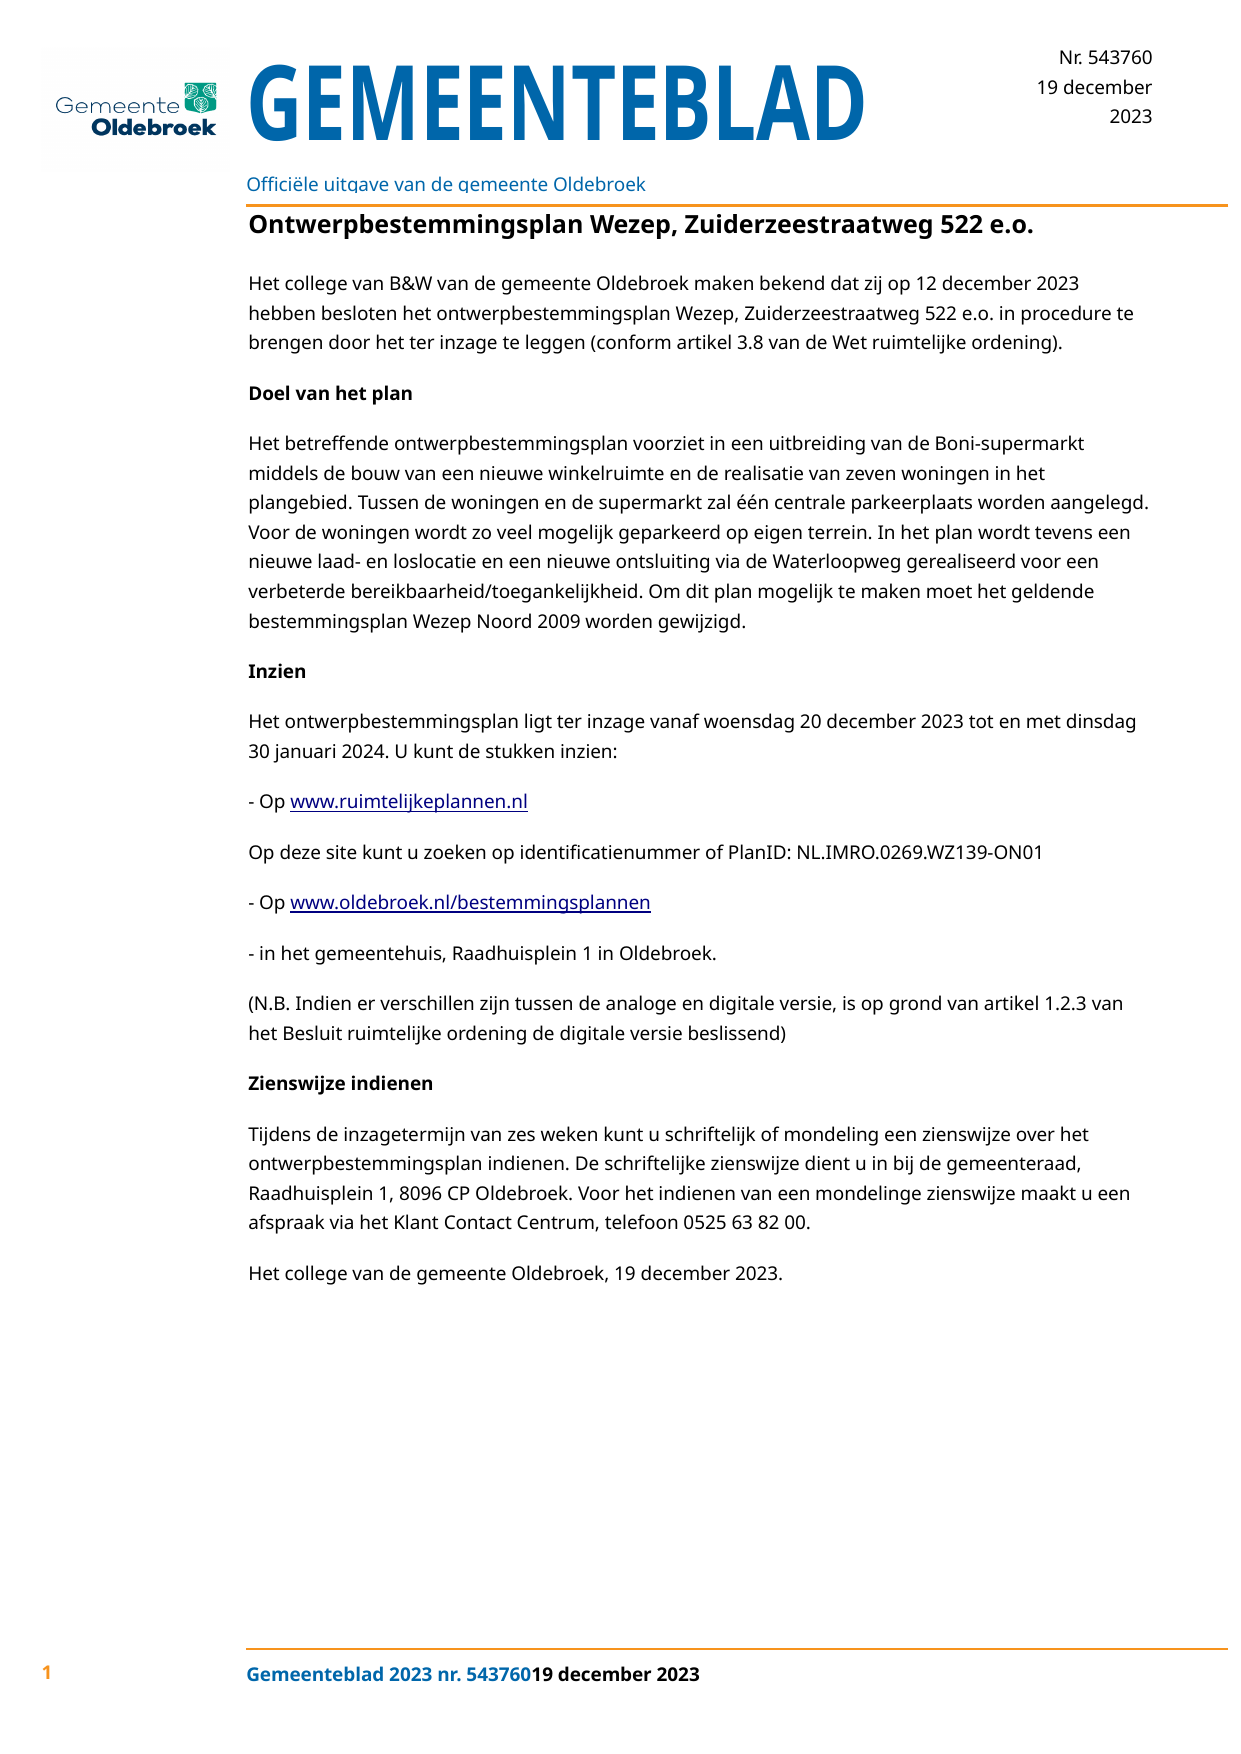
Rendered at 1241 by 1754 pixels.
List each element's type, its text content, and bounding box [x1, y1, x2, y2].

text Op deze site kunt u zoeken op identificatienummer of PlanID: NL.IMRO.0269.WZ139-ON01 [248, 839, 1152, 865]
text - Op www.oldebroek.nl/bestemmingsplannen [248, 889, 1152, 915]
text Het ontwerpbestemmingsplan ligt ter inzage vanaf woensdag 20 december 2023 tot en met dinsdag 30 januari 2024. U kunt de stukken inzien: [248, 709, 1152, 764]
text Het college van B&W van de gemeente Oldebroek maken bekend dat zij op 12 december 2023 hebben besloten het ontwerpbestemmingsplan Wezep, Zuiderzeestraatweg 522 e.o. in procedure te brengen door het ter inzage te leggen (conform artikel 3.8 van de Wet ruimtelijke ordening). [248, 270, 1152, 355]
text Het college van de gemeente Oldebroek, 19 december 2023. [248, 1260, 1152, 1286]
picture [41, 47, 231, 172]
text Doel van het plan [248, 380, 1152, 406]
text Ontwerpbestemmingsplan Wezep, Zuiderzeestraatweg 522 e.o. [248, 207, 1152, 241]
text Tijdens de inzagetermijn van zes weken kunt u schriftelijk of mondeling een zienswijze over het ontwerpbestemmingsplan indienen. De schriftelijke zienswijze dient u in bij de gemeenteraad, Raadhuisplein 1, 8096 CP Oldebroek. Voor het indienen van een mondelinge zienswijze maakt u een afspraak via het Klant Contact Centrum, telefoon 0525 63 82 00. [248, 1121, 1152, 1235]
text Inzien [248, 658, 1152, 684]
text (N.B. Indien er verschillen zijn tussen de analoge en digitale versie, is op grond van artikel 1.2.3 van het Besluit ruimtelijke ordening de digitale versie beslissend) [248, 990, 1152, 1046]
text Het betreffende ontwerpbestemmingsplan voorziet in een uitbreiding van de Boni-supermarkt middels de bouw van een nieuwe winkelruimte en de realisatie van zeven woningen in het plangebied. Tussen de woningen en de supermarkt zal één centrale parkeerplaats worden aangelegd. Voor de woningen wordt zo veel mogelijk geparkeerd op eigen terrein. In het plan wordt tevens een nieuwe laad- en loslocatie en een nieuwe ontsluiting via de Waterloopweg gerealiseerd voor een verbeterde bereikbaarheid/toegankelijkheid. Om dit plan mogelijk te maken moet het geldende bestemmingsplan Wezep Noord 2009 worden gewijzigd. [248, 430, 1152, 633]
text - Op www.ruimtelijkeplannen.nl [248, 789, 1152, 814]
text - in het gemeentehuis, Raadhuisplein 1 in Oldebroek. [248, 940, 1152, 966]
text Zienswijze indienen [248, 1070, 1152, 1096]
